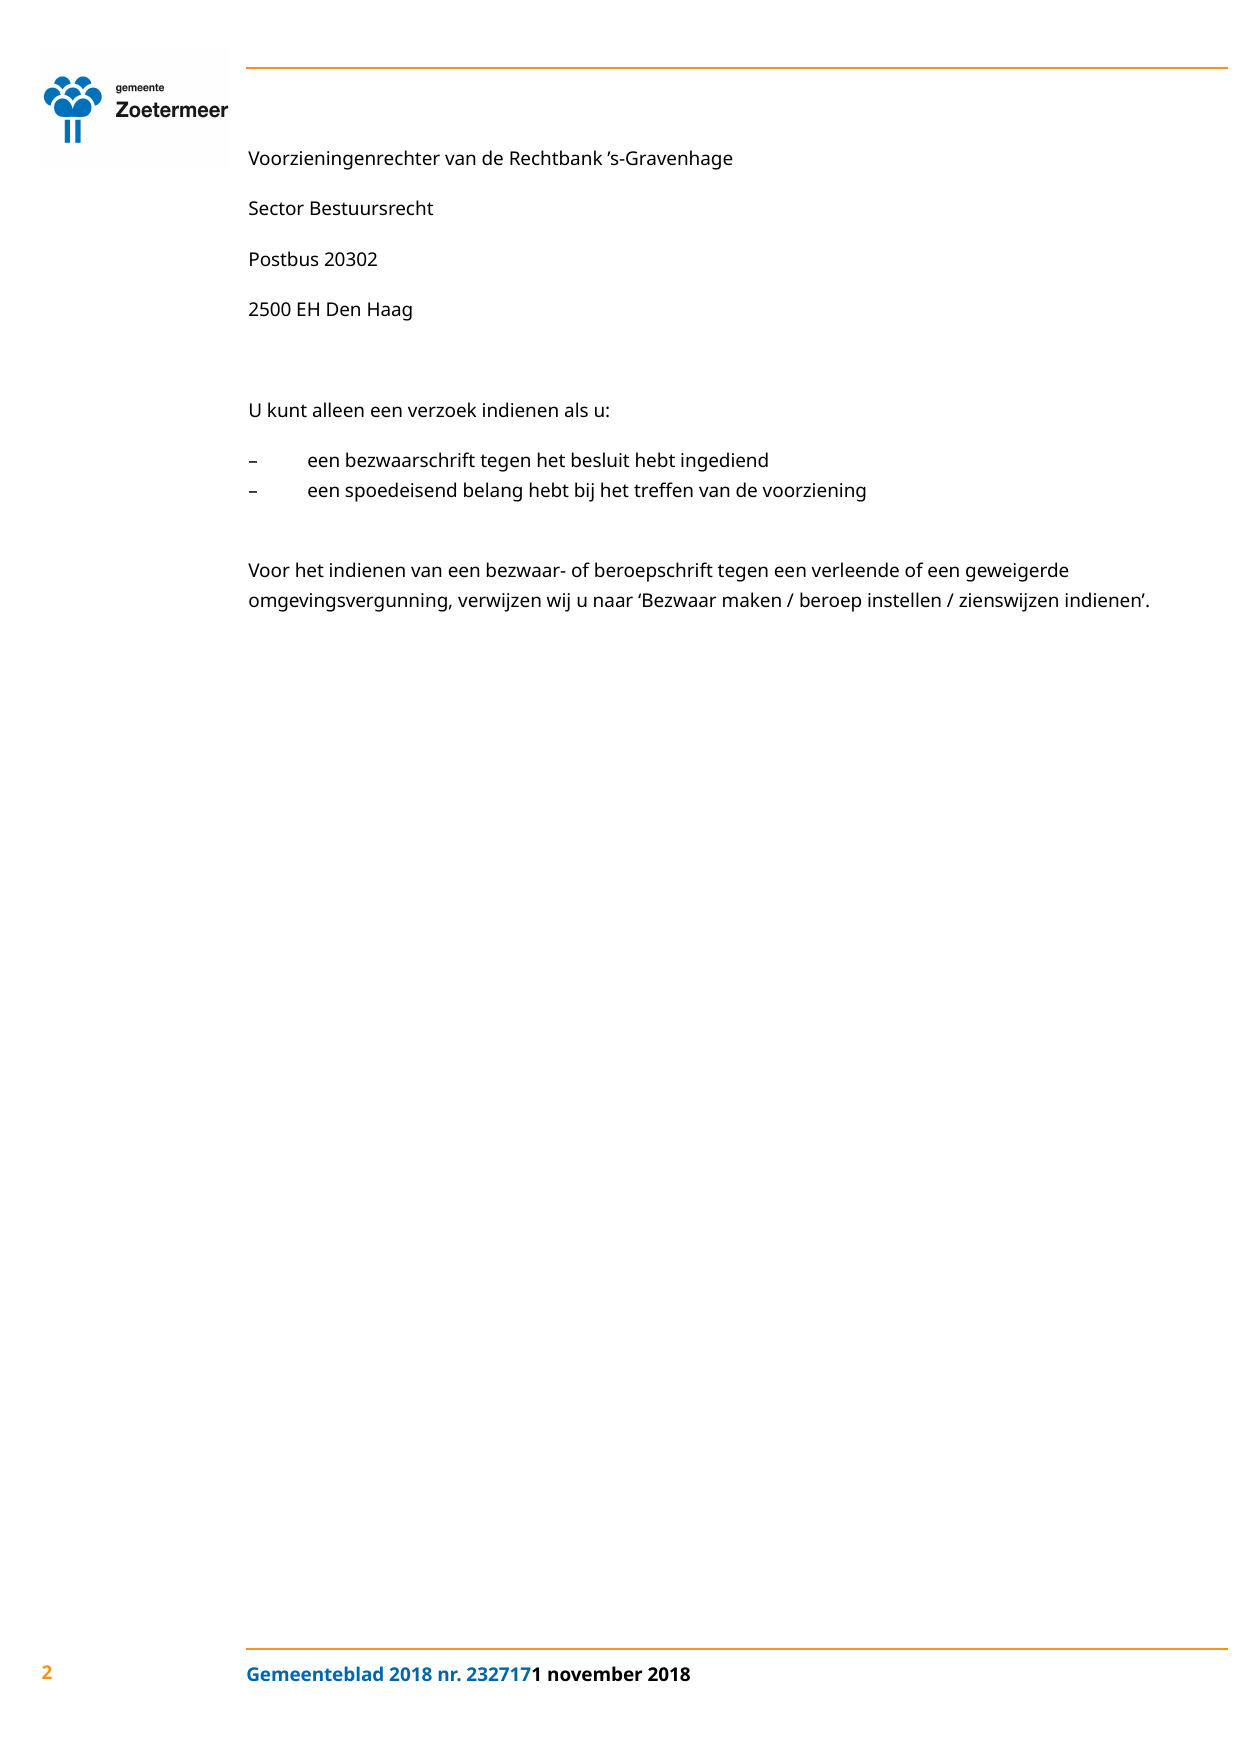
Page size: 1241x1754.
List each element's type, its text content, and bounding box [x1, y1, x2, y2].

text Sector Bestuursrecht [248, 196, 1152, 221]
text 2500 EH Den Haag [248, 296, 1152, 322]
list een bezwaarschrift tegen het besluit hebt ingediend [248, 448, 1152, 473]
text U kunt alleen een verzoek indienen als u: [248, 397, 1152, 423]
picture [41, 47, 231, 172]
list een spoedeisend belang hebt bij het treffen van de voorziening [248, 477, 1152, 503]
text Postbus 20302 [248, 246, 1152, 272]
text Voorzieningenrechter van de Rechtbank ’s-Gravenhage [248, 145, 1152, 171]
text Voor het indienen van een bezwaar- of beroepschrift tegen een verleende of een geweigerde omgevingsvergunning, verwijzen wij u naar ‘Bezwaar maken / beroep instellen / zienswijzen indienen’. [248, 557, 1152, 613]
